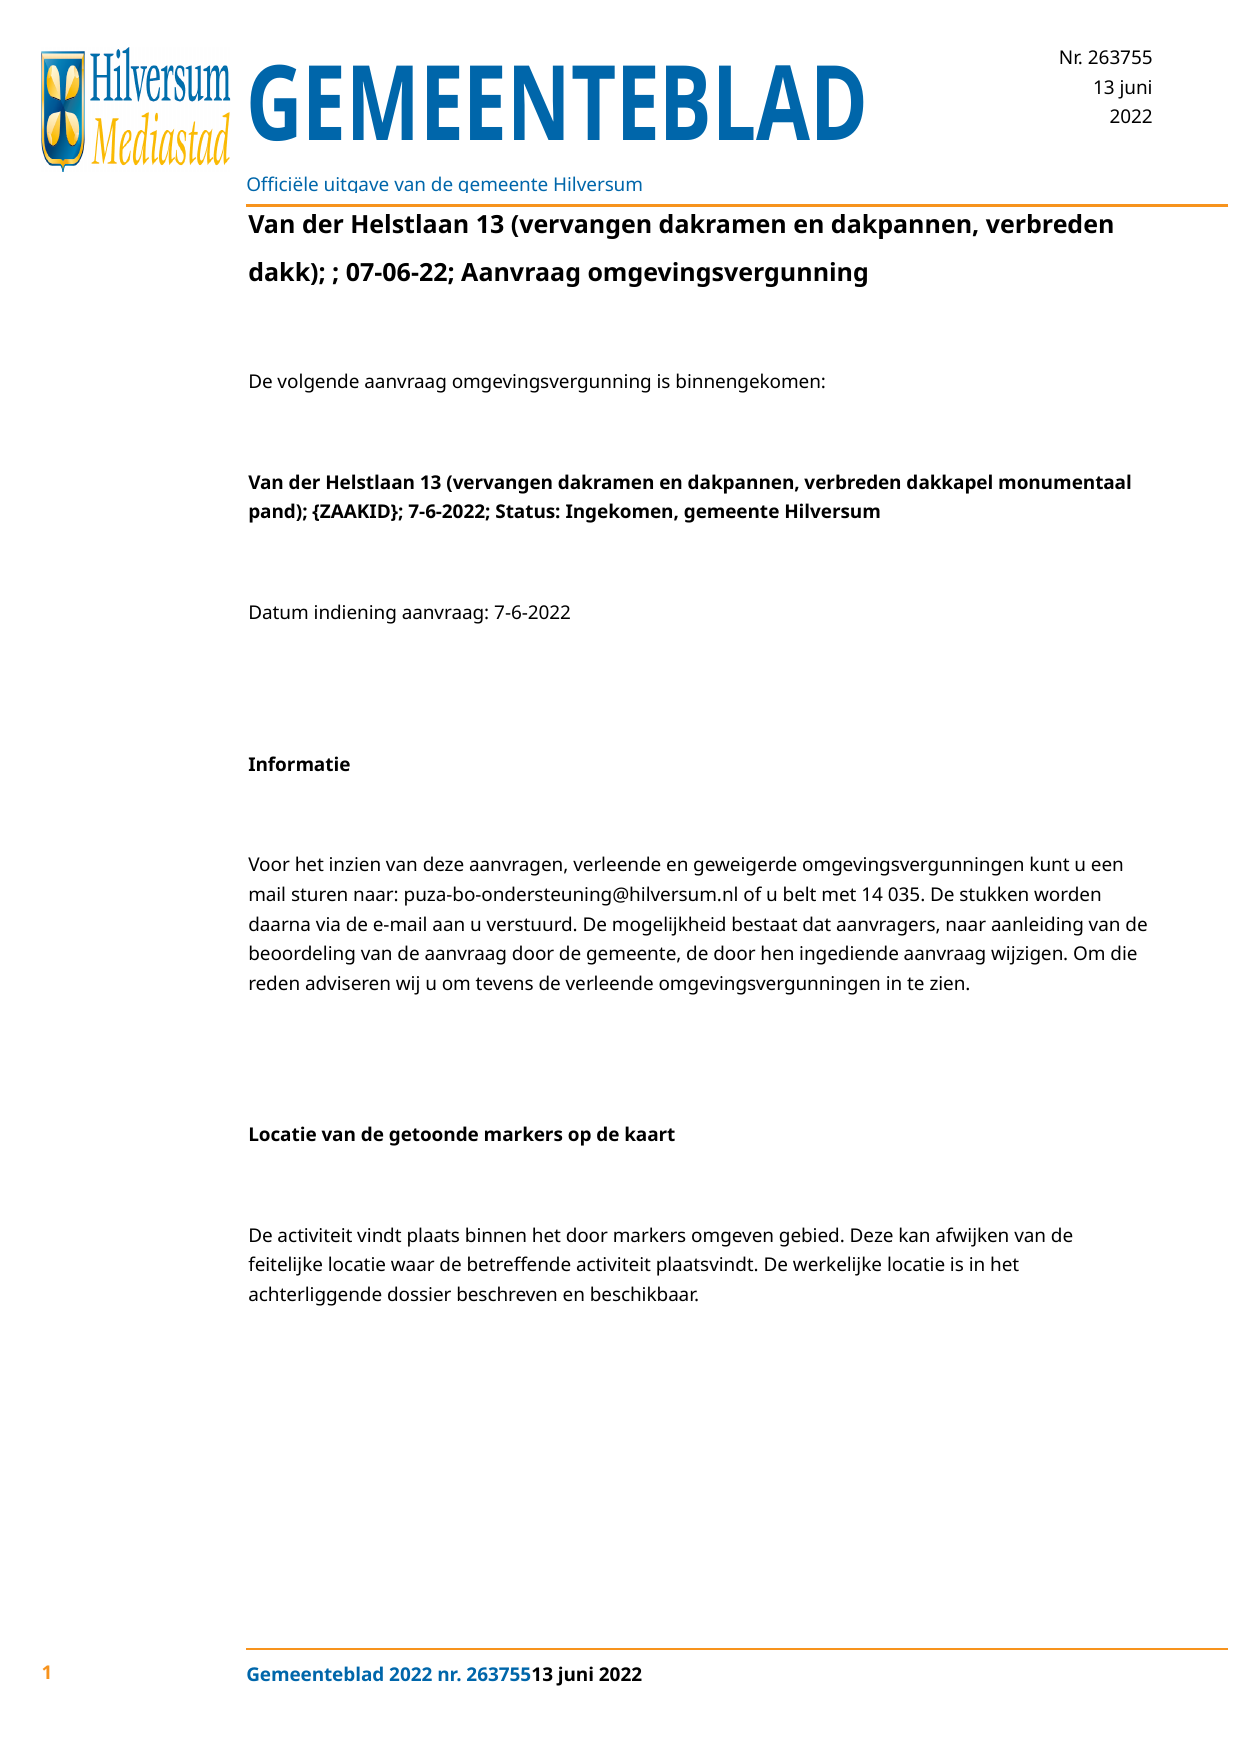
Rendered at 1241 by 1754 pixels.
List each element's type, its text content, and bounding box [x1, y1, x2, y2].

text De volgende aanvraag omgevingsvergunning is binnengekomen: [248, 368, 1152, 394]
text Van der Helstlaan 13 (vervangen dakramen en dakpannen, verbreden dakk); ; 07-06-22; Aanvraag omgevingsvergunning [248, 207, 1152, 288]
text Informatie [248, 751, 1152, 777]
text De activiteit vindt plaats binnen het door markers omgeven gebied. Deze kan afwijken van de feitelijke locatie waar de betreffende activiteit plaatsvindt. De werkelijke locatie is in het achterliggende dossier beschreven en beschikbaar. [248, 1222, 1152, 1307]
text Locatie van de getoonde markers op de kaart [248, 1121, 1152, 1147]
text Voor het inzien van deze aanvragen, verleende en geweigerde omgevingsvergunningen kunt u een mail sturen naar: puza-bo-ondersteuning@hilversum.nl of u belt met 14 035. De stukken worden daarna via de e-mail aan u verstuurd. De mogelijkheid bestaat dat aanvragers, naar aanleiding van de beoordeling van de aanvraag door de gemeente, de door hen ingediende aanvraag wijzigen. Om die reden adviseren wij u om tevens de verleende omgevingsvergunningen in te zien. [248, 852, 1152, 996]
picture [41, 47, 231, 172]
text Van der Helstlaan 13 (vervangen dakramen en dakpannen, verbreden dakkapel monumentaal pand); {ZAAKID}; 7-6-2022; Status: Ingekomen, gemeente Hilversum [248, 469, 1152, 524]
text Datum indiening aanvraag: 7-6-2022 [248, 599, 1152, 625]
